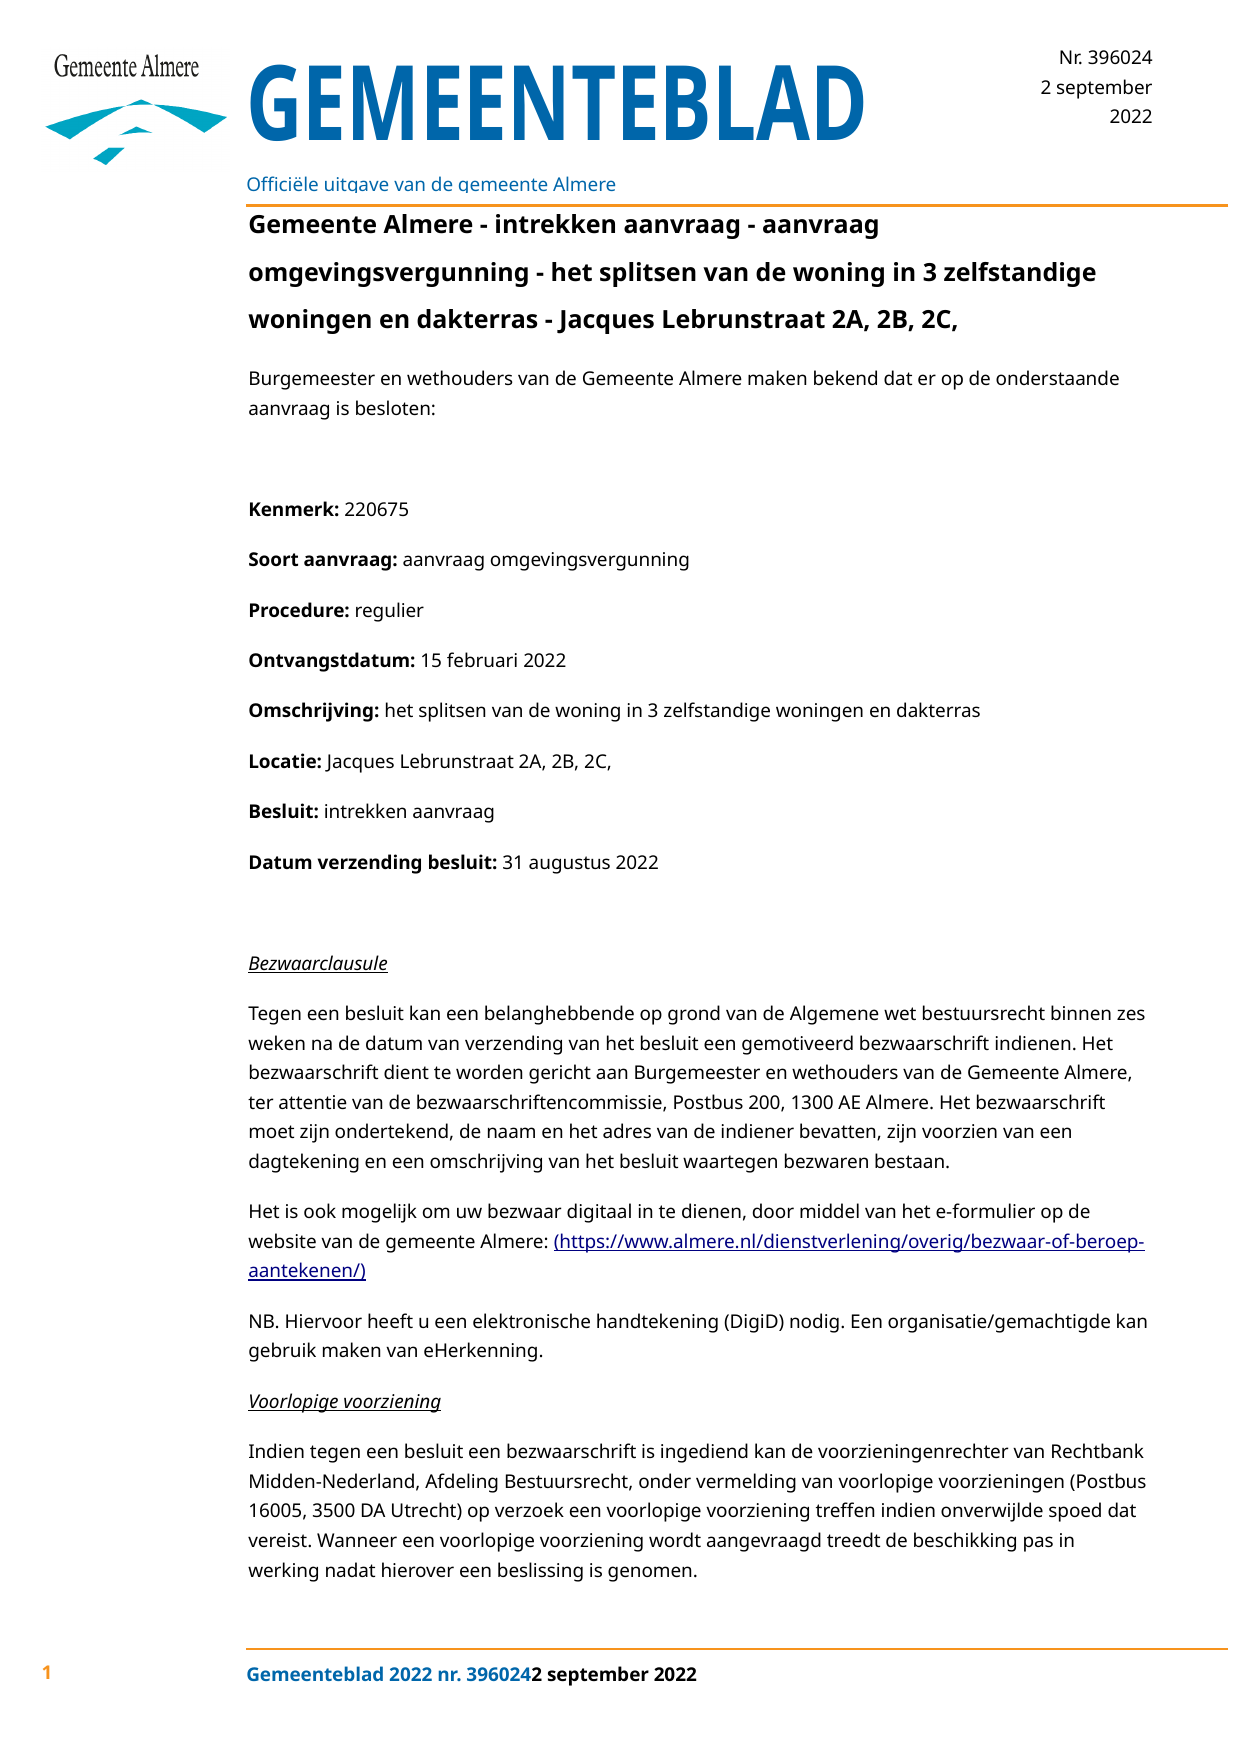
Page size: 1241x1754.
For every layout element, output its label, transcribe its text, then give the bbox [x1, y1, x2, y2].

text Ontvangstdatum: 15 februari 2022 [248, 647, 1152, 673]
text NB. Hiervoor heeft u een elektronische handtekening (DigiD) nodig. Een organisatie/gemachtigde kan gebruik maken van eHerkenning. [248, 1308, 1152, 1363]
text Burgemeester en wethouders van de Gemeente Almere maken bekend dat er op de onderstaande aanvraag is besloten: [248, 366, 1152, 421]
text Omschrijving: het splitsen van de woning in 3 zelfstandige woningen en dakterras [248, 698, 1152, 723]
text Gemeente Almere - intrekken aanvraag - aanvraag omgevingsvergunning - het splitsen van de woning in 3 zelfstandige woningen en dakterras - Jacques Lebrunstraat 2A, 2B, 2C, [248, 207, 1152, 336]
text Voorlopige voorziening [248, 1388, 1152, 1414]
text Bezwaarclausule [248, 950, 1152, 975]
text Locatie: Jacques Lebrunstraat 2A, 2B, 2C, [248, 748, 1152, 774]
text Besluit: intrekken aanvraag [248, 798, 1152, 824]
text Tegen een besluit kan een belanghebbende op grond van de Algemene wet bestuursrecht binnen zes weken na de datum van verzending van het besluit een gemotiveerd bezwaarschrift indienen. Het bezwaarschrift dient te worden gericht aan Burgemeester en wethouders van de Gemeente Almere, ter attentie van de bezwaarschriftencommissie, Postbus 200, 1300 AE Almere. Het bezwaarschrift moet zijn ondertekend, de naam en het adres van de indiener bevatten, zijn voorzien van een dagtekening en een omschrijving van het besluit waartegen bezwaren bestaan. [248, 1000, 1152, 1174]
picture [41, 47, 231, 172]
text Datum verzending besluit: 31 augustus 2022 [248, 849, 1152, 874]
text Procedure: regulier [248, 597, 1152, 622]
text Indien tegen een besluit een bezwaarschrift is ingediend kan de voorzieningenrechter van Rechtbank Midden-Nederland, Afdeling Bestuursrecht, onder vermelding van voorlopige voorzieningen (Postbus 16005, 3500 DA Utrecht) op verzoek een voorlopige voorziening treffen indien onverwijlde spoed dat vereist. Wanneer een voorlopige voorziening wordt aangevraagd treedt de beschikking pas in werking nadat hierover een beslissing is genomen. [248, 1438, 1152, 1582]
text Soort aanvraag: aanvraag omgevingsvergunning [248, 546, 1152, 572]
text Het is ook mogelijk om uw bezwaar digitaal in te dienen, door middel van het e-formulier op de website van de gemeente Almere: (https://www.almere.nl/dienstverlening/overig/bezwaar-of-beroep-aantekenen/) [248, 1198, 1152, 1283]
text Kenmerk: 220675 [248, 496, 1152, 522]
